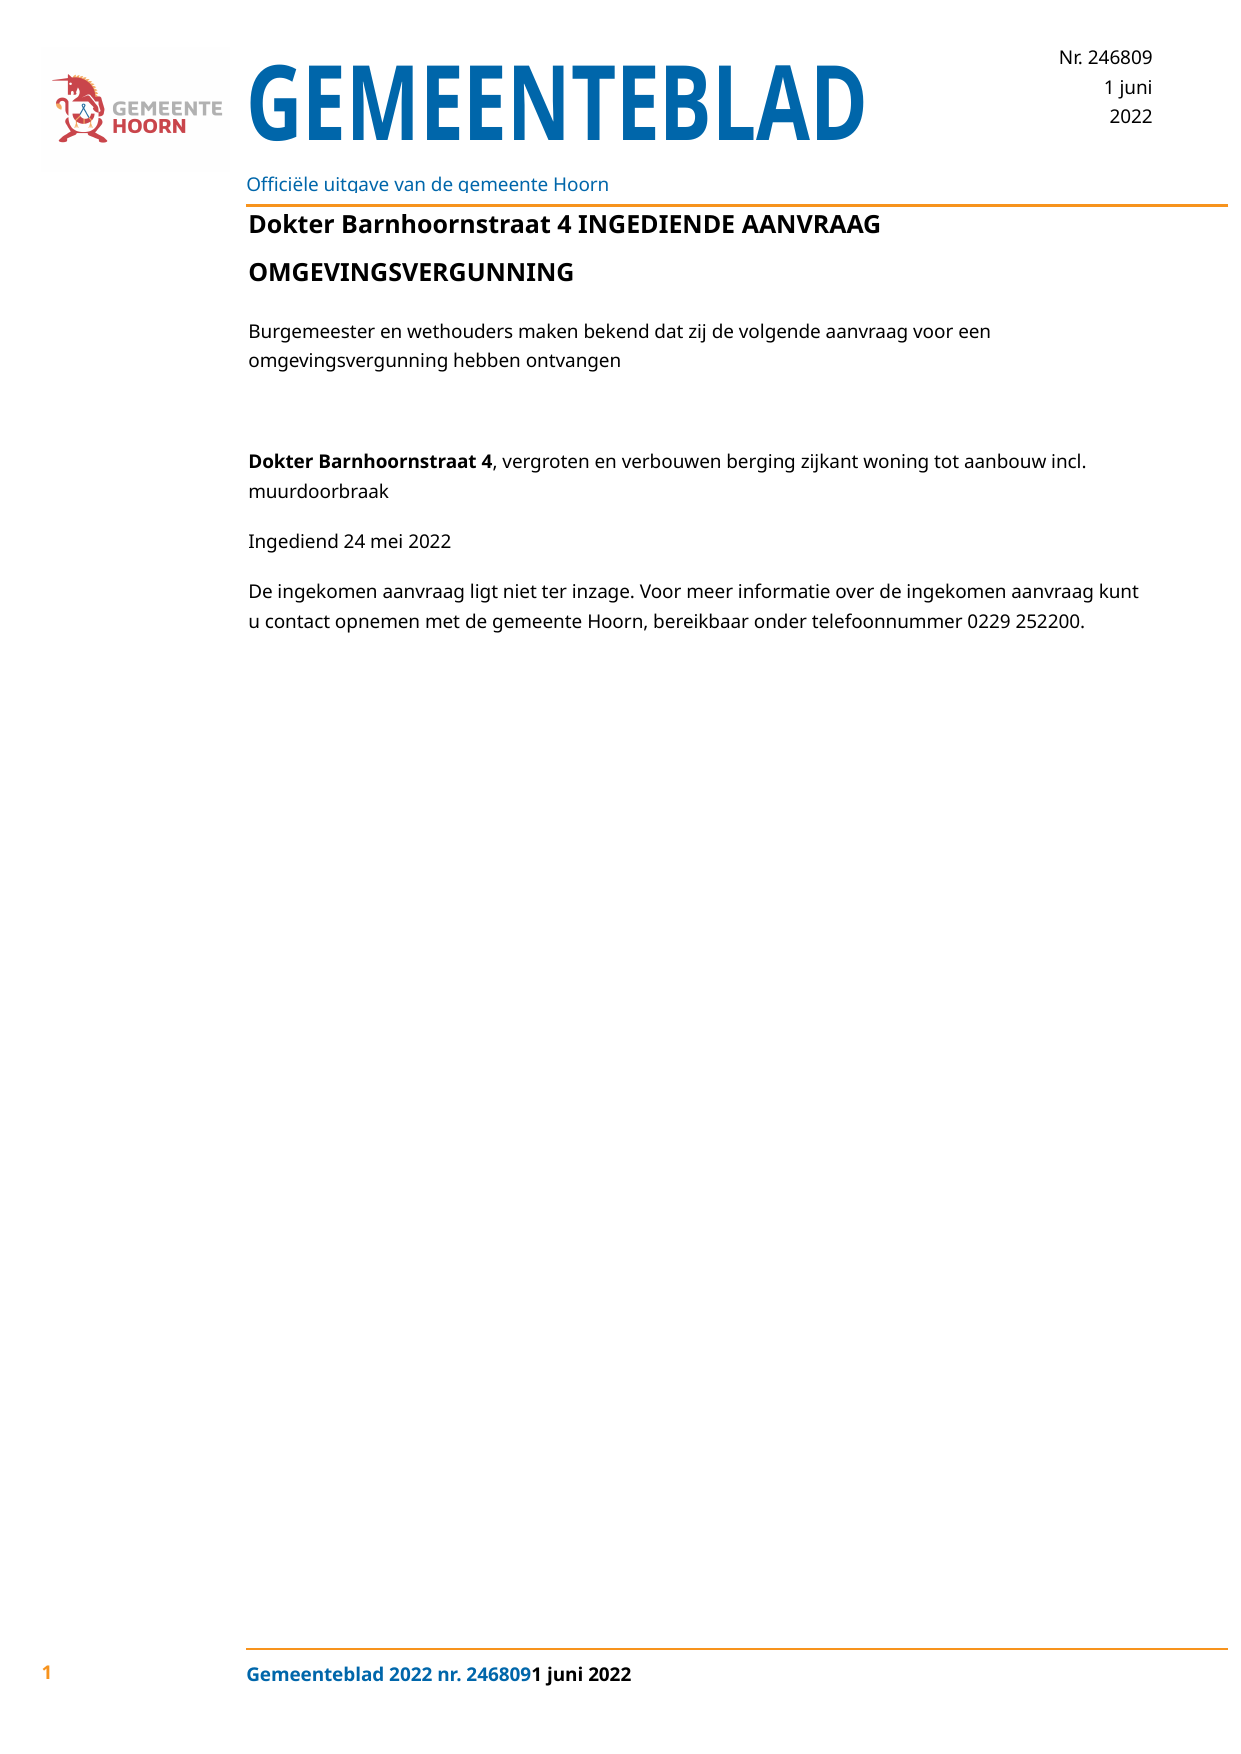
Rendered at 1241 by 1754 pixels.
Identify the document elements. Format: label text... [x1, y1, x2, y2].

text Dokter Barnhoornstraat 4, vergroten en verbouwen berging zijkant woning tot aanbouw incl. muurdoorbraak [248, 448, 1152, 504]
picture [41, 47, 231, 172]
text Dokter Barnhoornstraat 4 INGEDIENDE AANVRAAG OMGEVINGSVERGUNNING [248, 207, 1152, 288]
text Burgemeester en wethouders maken bekend dat zij de volgende aanvraag voor een omgevingsvergunning hebben ontvangen [248, 318, 1152, 373]
text Ingediend 24 mei 2022 [248, 528, 1152, 554]
text De ingekomen aanvraag ligt niet ter inzage. Voor meer informatie over de ingekomen aanvraag kunt u contact opnemen met de gemeente Hoorn, bereikbaar onder telefoonnummer 0229 252200. [248, 579, 1152, 634]
